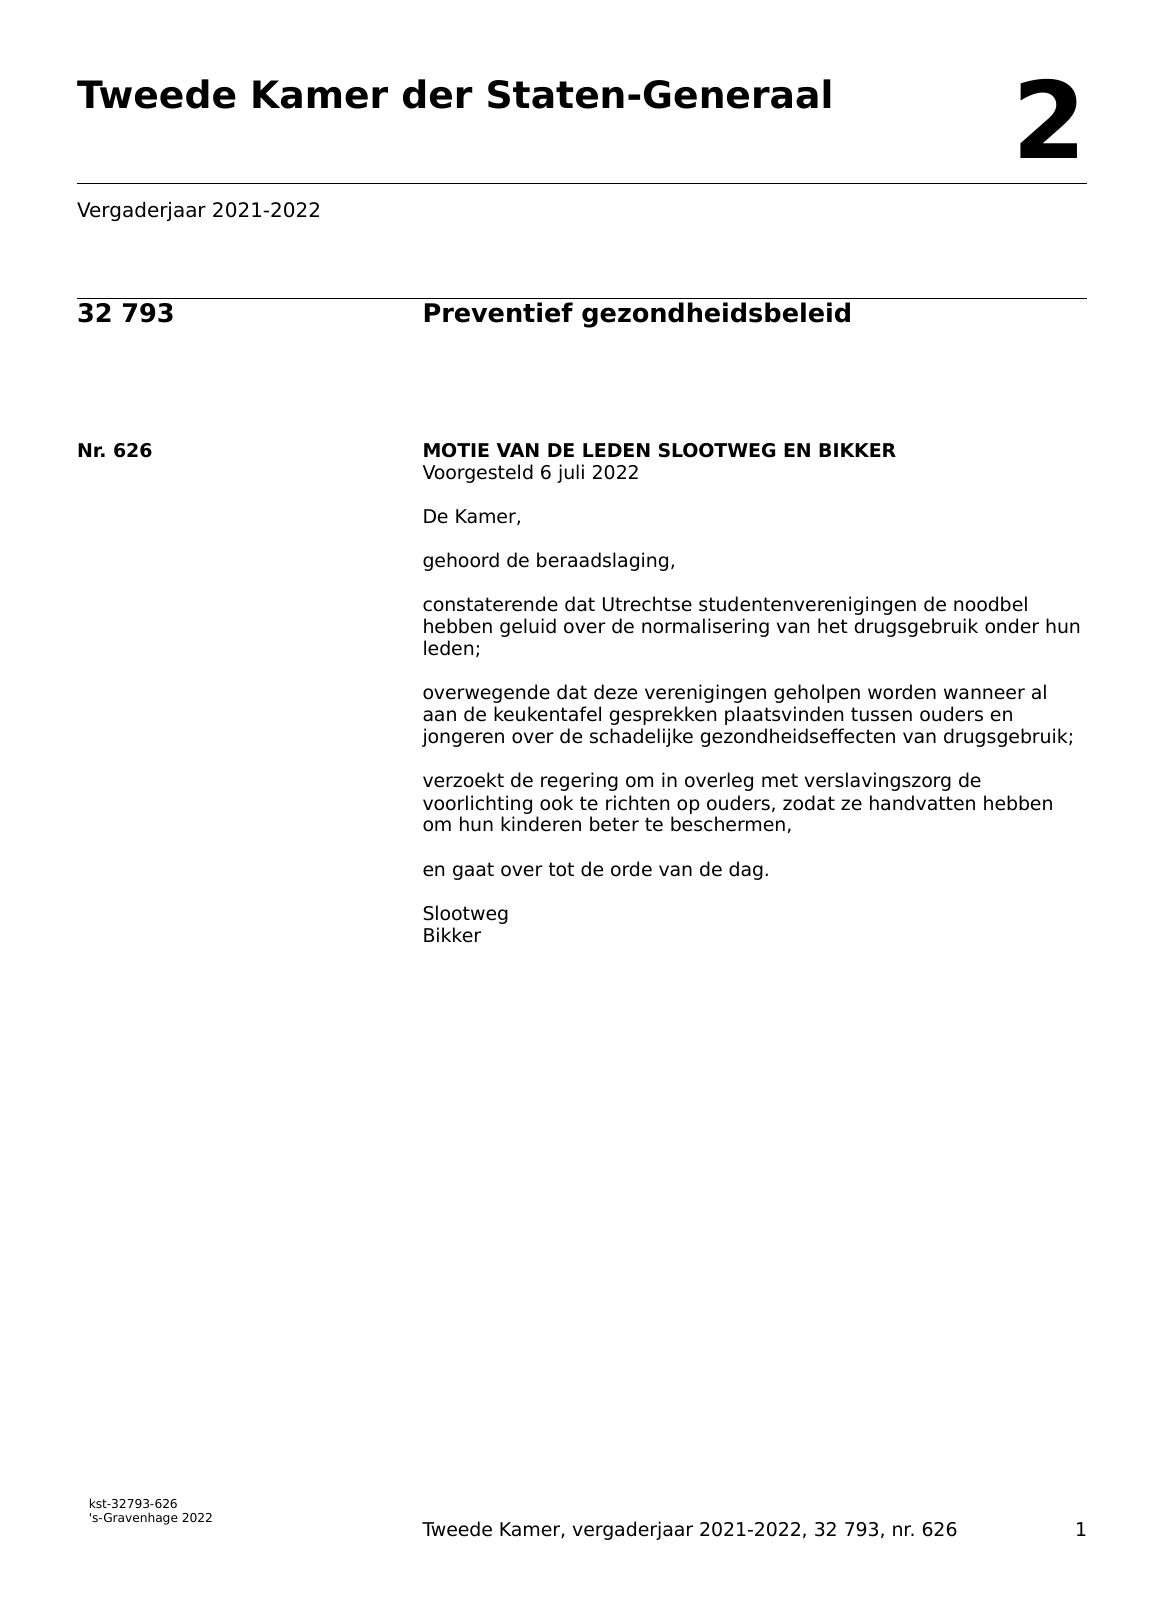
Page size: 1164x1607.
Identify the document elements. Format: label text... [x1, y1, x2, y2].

text Voorgesteld 6 juli 2022 [422, 462, 1087, 484]
subtitle Nr. 626 MOTIE VAN DE LEDEN SLOOTWEG EN BIKKER [77, 440, 1087, 462]
text overwegende dat deze verenigingen geholpen worden wanneer al aan de keukentafel gesprekken plaatsvinden tussen ouders en jongeren over de schadelijke gezondheidseffecten van drugsgebruik; [422, 682, 1087, 748]
table_header Tweede Kamer der Staten-Generaal [77, 59, 886, 183]
text kst-32793-626 [88, 1497, 323, 1511]
text gehoord de beraadslaging, [422, 550, 1087, 572]
text constaterende dat Utrechtse studentenverenigingen de noodbel hebben geluid over de normalisering van het drugsgebruik onder hun leden; [422, 594, 1087, 660]
text De Kamer, [422, 506, 1087, 528]
text en gaat over tot de orde van de dag. [422, 858, 1087, 881]
subtitle 32 793 Preventief gezondheidsbeleid [77, 299, 1087, 329]
text Slootweg [422, 903, 1087, 925]
text 's-Gravenhage 2022 [88, 1511, 323, 1525]
text Bikker [422, 925, 1087, 947]
text verzoekt de regering om in overleg met verslavingszorg de voorlichting ook te richten op ouders, zodat ze handvatten hebben om hun kinderen beter te beschermen, [422, 770, 1087, 836]
table_cell Vergaderjaar 2021-2022 [77, 184, 1087, 298]
table_header 2 [886, 59, 1087, 183]
